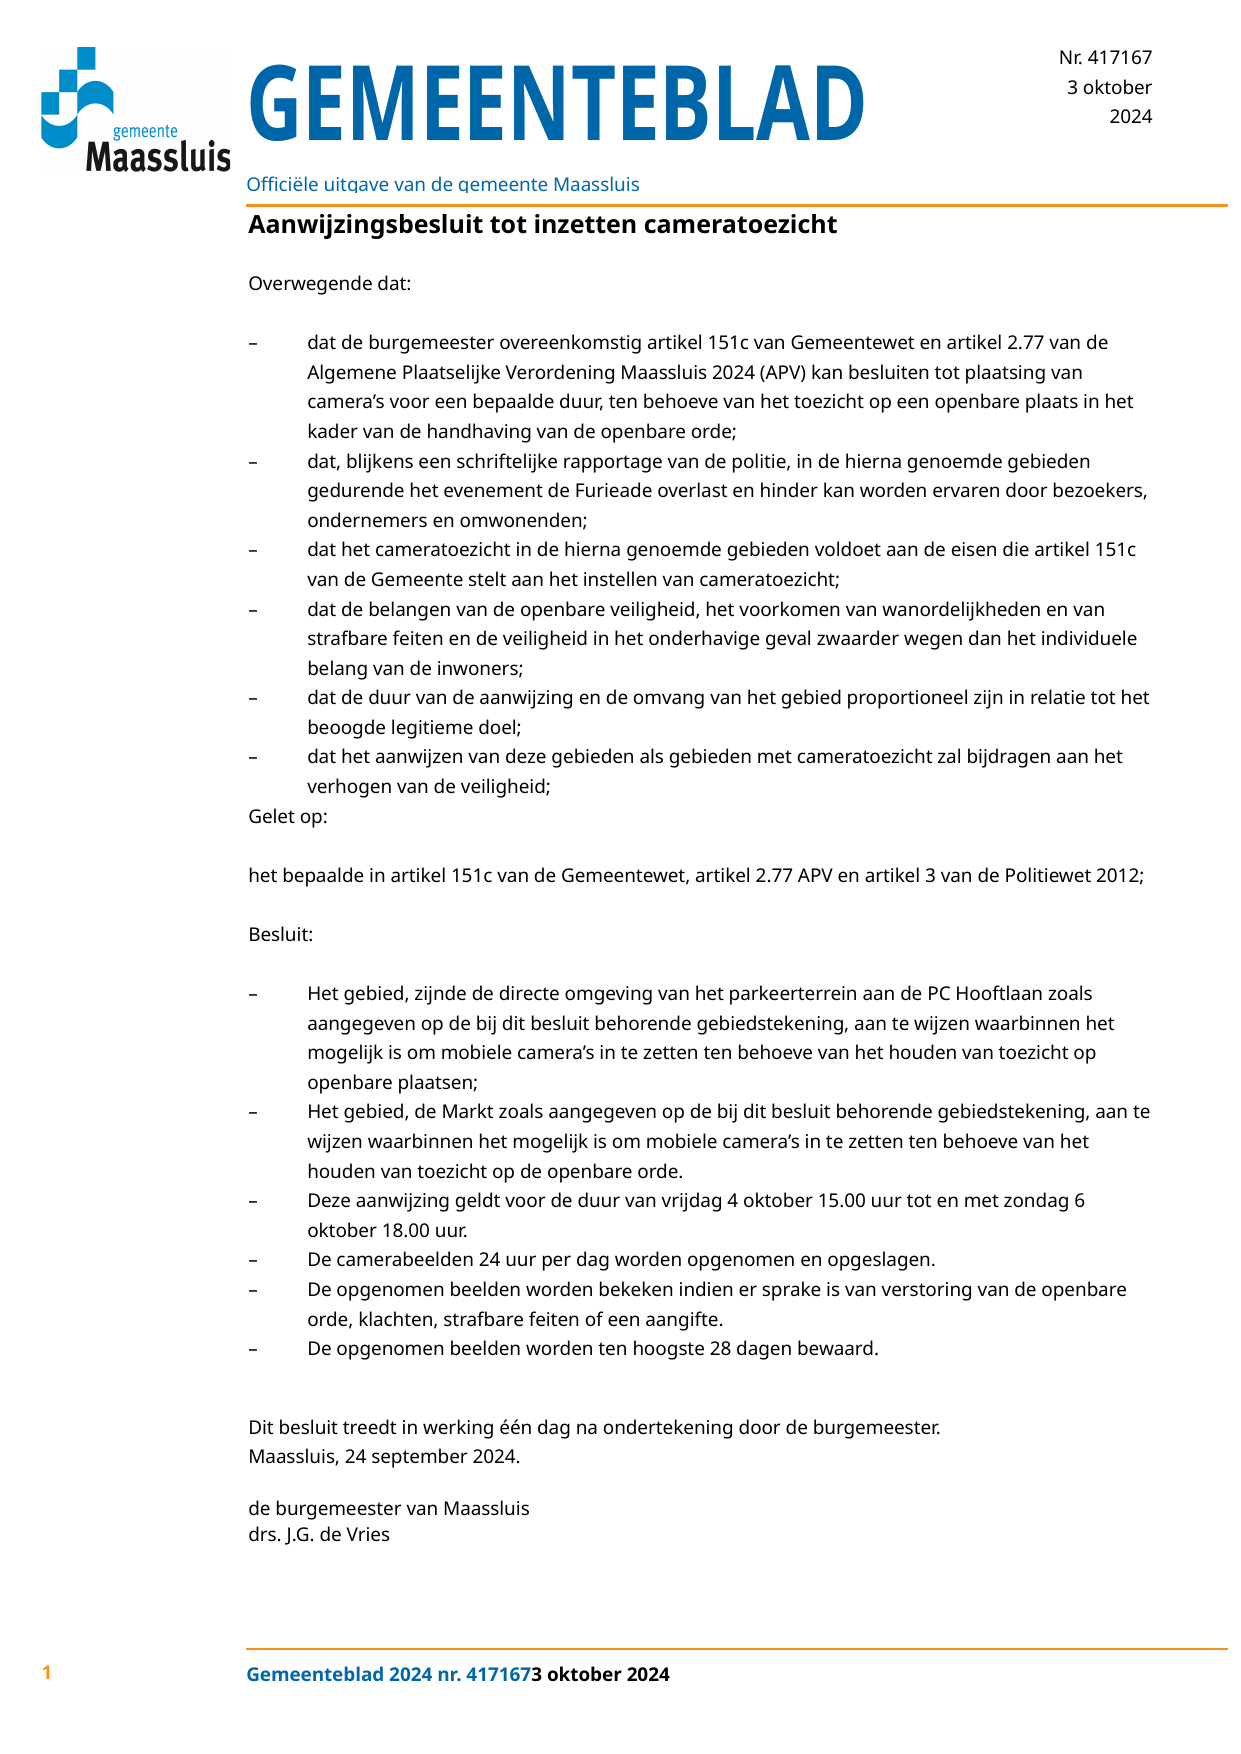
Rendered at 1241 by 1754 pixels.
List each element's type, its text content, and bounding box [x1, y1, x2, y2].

list De camerabeelden 24 uur per dag worden opgenomen en opgeslagen. [248, 1247, 1152, 1272]
text Aanwijzingsbesluit tot inzetten cameratoezicht [248, 207, 1152, 241]
text de burgemeester van Maassluis [248, 1495, 1152, 1521]
list De opgenomen beelden worden bekeken indien er sprake is van verstoring van de openbare orde, klachten, strafbare feiten of een aangifte. [248, 1276, 1152, 1331]
list dat de duur van de aanwijzing en de omvang van het gebied proportioneel zijn in relatie tot het beoogde legitieme doel; [248, 684, 1152, 740]
list dat het aanwijzen van deze gebieden als gebieden met cameratoezicht zal bijdragen aan het verhogen van de veiligheid; [248, 744, 1152, 799]
list Het gebied, de Markt zoals aangegeven op de bij dit besluit behorende gebiedstekening, aan te wijzen waarbinnen het mogelijk is om mobiele camera’s in te zetten ten behoeve van het houden van toezicht op de openbare orde. [248, 1099, 1152, 1183]
picture [41, 47, 231, 172]
list dat de belangen van de openbare veiligheid, het voorkomen van wanordelijkheden en van strafbare feiten en de veiligheid in het onderhavige geval zwaarder wegen dan het individuele belang van de inwoners; [248, 596, 1152, 681]
list dat het cameratoezicht in de hierna genoemde gebieden voldoet aan de eisen die artikel 151c van de Gemeente stelt aan het instellen van cameratoezicht; [248, 537, 1152, 592]
picture [41, 47, 77, 92]
text Gelet op: [248, 803, 1152, 828]
list dat de burgemeester overeenkomstig artikel 151c van Gemeentewet en artikel 2.77 van de Algemene Plaatselijke Verordening Maassluis 2024 (APV) kan besluiten tot plaatsing van camera’s voor een bepaalde duur, ten behoeve van het toezicht op een openbare plaats in het kader van de handhaving van de openbare orde; [248, 329, 1152, 444]
list Het gebied, zijnde de directe omgeving van het parkeerterrein aan de PC Hooftlaan zoals aangegeven op de bij dit besluit behorende gebiedstekening, aan te wijzen waarbinnen het mogelijk is om mobiele camera’s in te zetten ten behoeve van het houden van toezicht op openbare plaatsen; [248, 980, 1152, 1095]
text Dit besluit treedt in werking één dag na ondertekening door de burgemeester. [248, 1414, 1152, 1440]
text Maassluis, 24 september 2024. [248, 1444, 1152, 1469]
list Deze aanwijzing geldt voor de duur van vrijdag 4 oktober 15.00 uur tot en met zondag 6 oktober 18.00 uur. [248, 1187, 1152, 1243]
text drs. J.G. de Vries [248, 1521, 1152, 1547]
text Overwegende dat: [248, 270, 1152, 296]
list dat, blijkens een schriftelijke rapportage van de politie, in de hierna genoemde gebieden gedurende het evenement de Furieade overlast en hinder kan worden ervaren door bezoekers, ondernemers en omwonenden; [248, 448, 1152, 533]
text Besluit: [248, 921, 1152, 947]
text het bepaalde in artikel 151c van de Gemeentewet, artikel 2.77 APV en artikel 3 van de Politiewet 2012; [248, 862, 1152, 888]
list De opgenomen beelden worden ten hoogste 28 dagen bewaard. [248, 1335, 1152, 1361]
